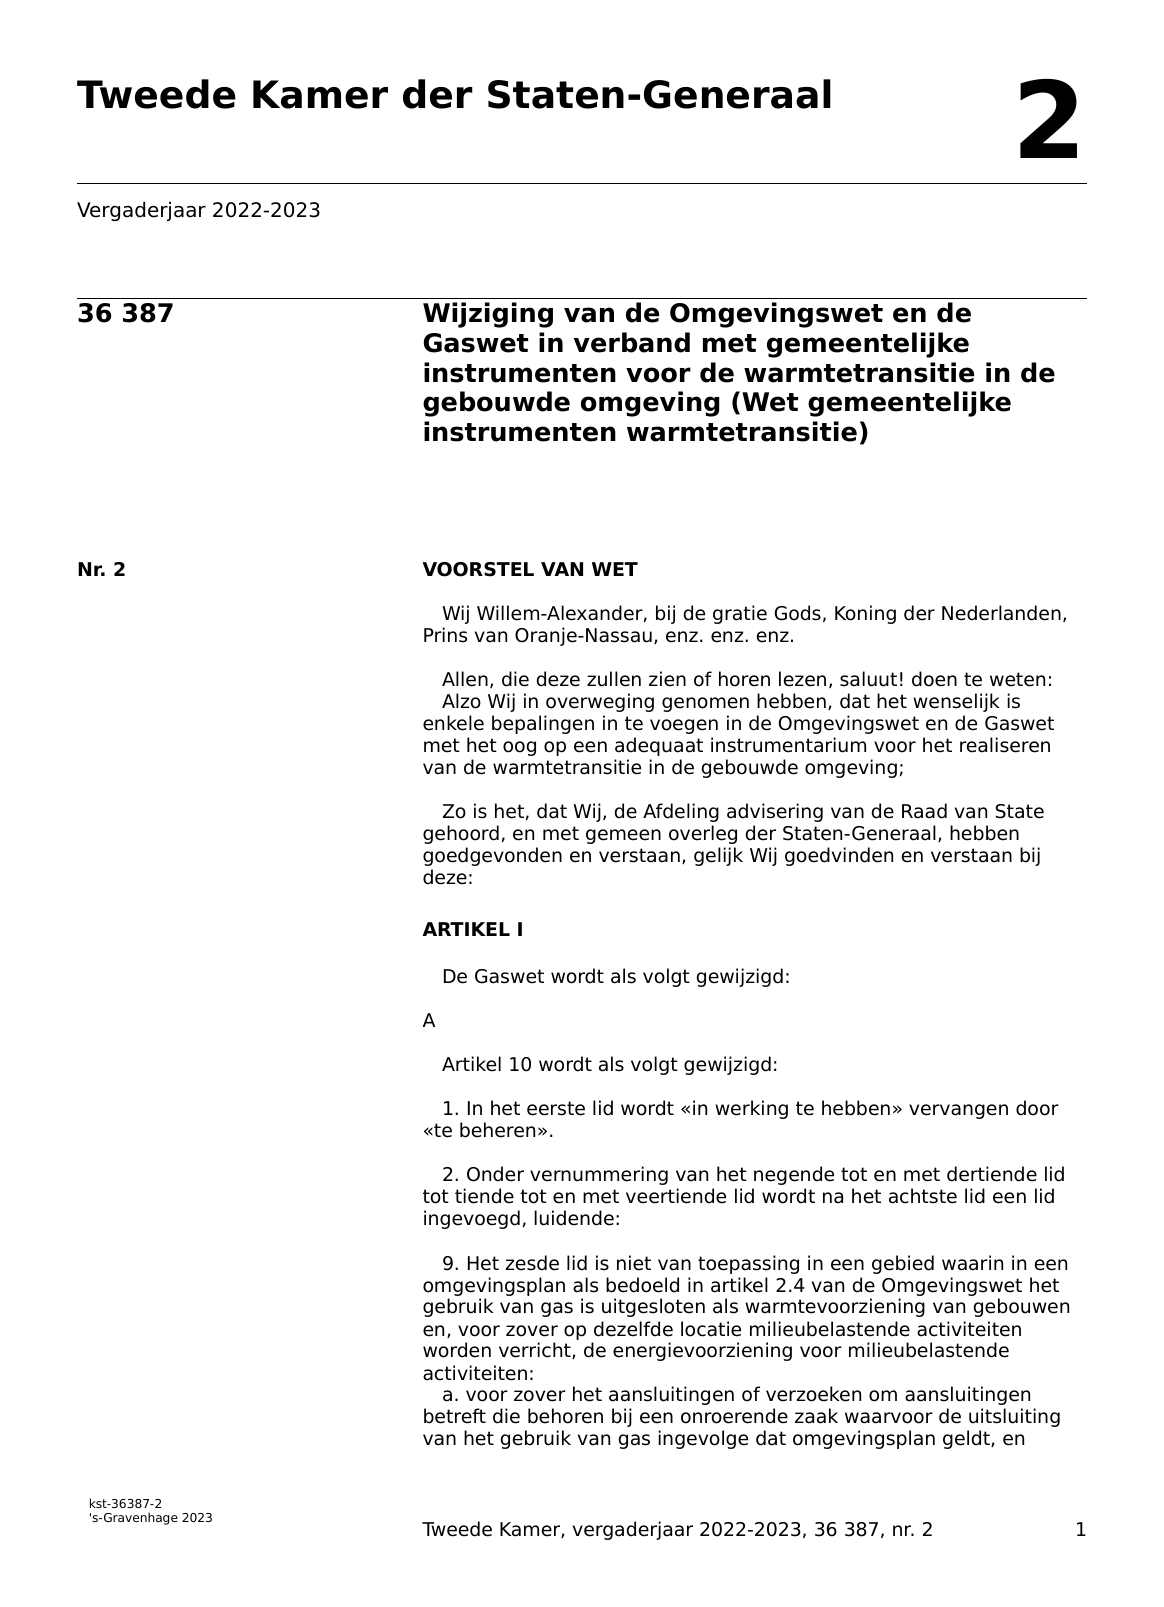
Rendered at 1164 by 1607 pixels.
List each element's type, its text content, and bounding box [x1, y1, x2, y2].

text Allen, die deze zullen zien of horen lezen, saluut! doen te weten: [422, 669, 1087, 691]
subtitle ARTIKEL I [422, 919, 1087, 941]
text De Gaswet wordt als volgt gewijzigd: [422, 966, 1087, 988]
text Wij Willem-Alexander, bij de gratie Gods, Koning der Nederlanden, Prins van Oranje-Nassau, enz. enz. enz. [422, 603, 1087, 647]
text 2. Onder vernummering van het negende tot en met dertiende lid tot tiende tot en met veertiende lid wordt na het achtste lid een lid ingevoegd, luidende: [422, 1164, 1087, 1230]
text Alzo Wij in overweging genomen hebben, dat het wenselijk is enkele bepalingen in te voegen in de Omgevingswet en de Gaswet met het oog op een adequaat instrumentarium voor het realiseren van de warmtetransitie in de gebouwde omgeving; [422, 691, 1087, 779]
subtitle Nr. 2 VOORSTEL VAN WET [77, 558, 1087, 580]
text A [422, 1010, 1087, 1032]
text 's-Gravenhage 2023 [88, 1511, 323, 1525]
text kst-36387-2 [88, 1497, 323, 1511]
text 9. Het zesde lid is niet van toepassing in een gebied waarin in een omgevingsplan als bedoeld in artikel 2.4 van de Omgevingswet het gebruik van gas is uitgesloten als warmtevoorziening van gebouwen en, voor zover op dezelfde locatie milieubelastende activiteiten worden verricht, de energievoorziening voor milieubelastende activiteiten: [422, 1252, 1087, 1384]
table_cell Vergaderjaar 2022-2023 [77, 184, 1087, 298]
text Artikel 10 wordt als volgt gewijzigd: [422, 1054, 1087, 1076]
table_header 2 [886, 59, 1087, 183]
subtitle 36 387 Wijziging van de Omgevingswet en de Gaswet in verband met gemeentelijke instrumenten voor de warmtetransitie in de gebouwde omgeving (Wet gemeentelijke instrumenten warmtetransitie) [77, 299, 1087, 447]
text a. voor zover het aansluitingen of verzoeken om aansluitingen betreft die behoren bij een onroerende zaak waarvoor de uitsluiting van het gebruik van gas ingevolge dat omgevingsplan geldt, en [422, 1384, 1087, 1450]
text 1. In het eerste lid wordt «in werking te hebben» vervangen door «te beheren». [422, 1098, 1087, 1142]
table_header Tweede Kamer der Staten-Generaal [77, 59, 886, 183]
text Zo is het, dat Wij, de Afdeling advisering van de Raad van State gehoord, en met gemeen overleg der Staten-Generaal, hebben goedgevonden en verstaan, gelijk Wij goedvinden en verstaan bij deze: [422, 801, 1087, 889]
